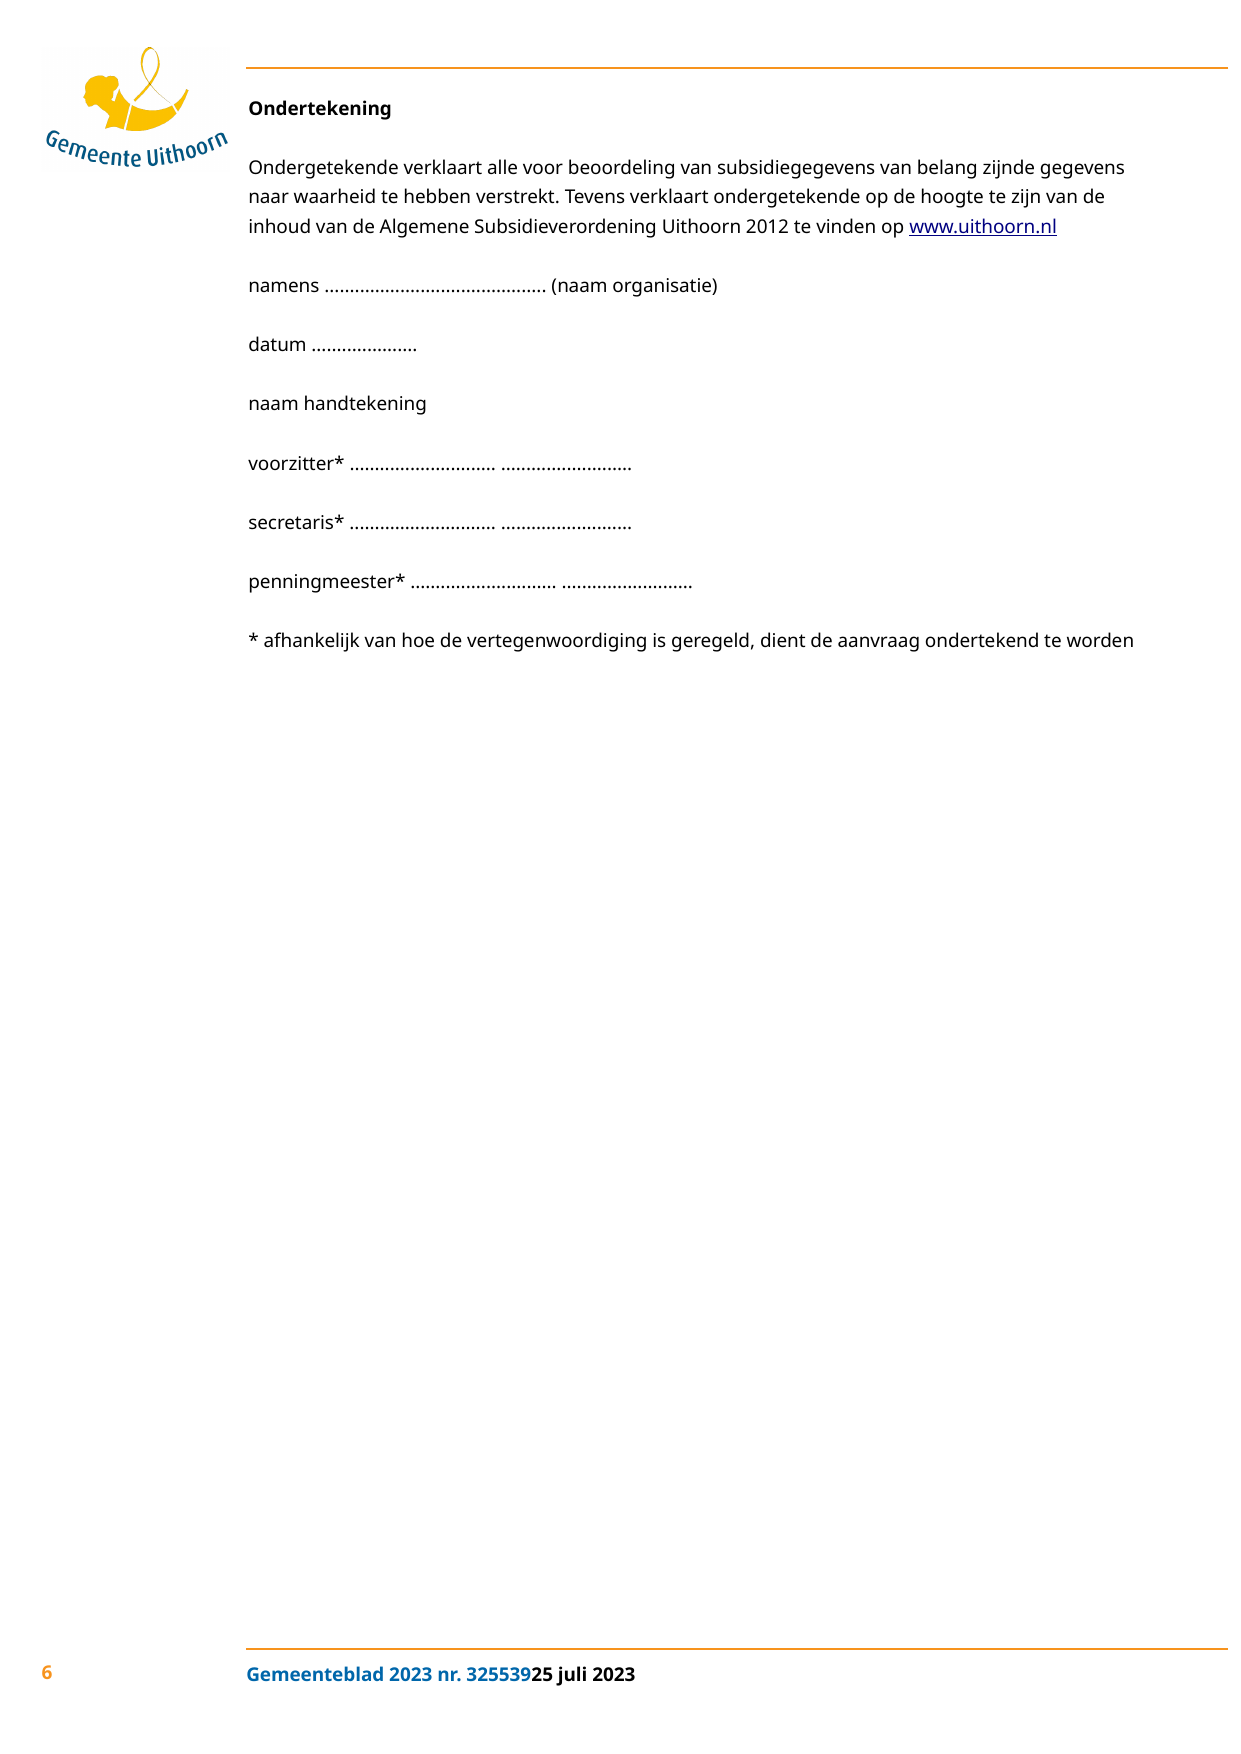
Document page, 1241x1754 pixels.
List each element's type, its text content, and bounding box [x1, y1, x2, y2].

text naam handtekening [248, 391, 1152, 416]
text Ondergetekende verklaart alle voor beoordeling van subsidiegegevens van belang zijnde gegevens naar waarheid te hebben verstrekt. Tevens verklaart ondergetekende op de hoogte te zijn van de inhoud van de Algemene Subsidieverordening Uithoorn 2012 te vinden op www.uithoorn.nl [248, 154, 1152, 239]
text datum ..................... [248, 331, 1152, 357]
text * afhankelijk van hoe de vertegenwoordiging is geregeld, dient de aanvraag ondertekend te worden [248, 627, 1152, 653]
text secretaris* ............................. .......................... [248, 509, 1152, 535]
text voorzitter* ............................. .......................... [248, 450, 1152, 476]
picture [41, 47, 231, 172]
text Ondertekening [248, 95, 1152, 121]
text namens ............................................ (naam organisatie) [248, 272, 1152, 298]
text penningmeester* ............................. .......................... [248, 568, 1152, 594]
